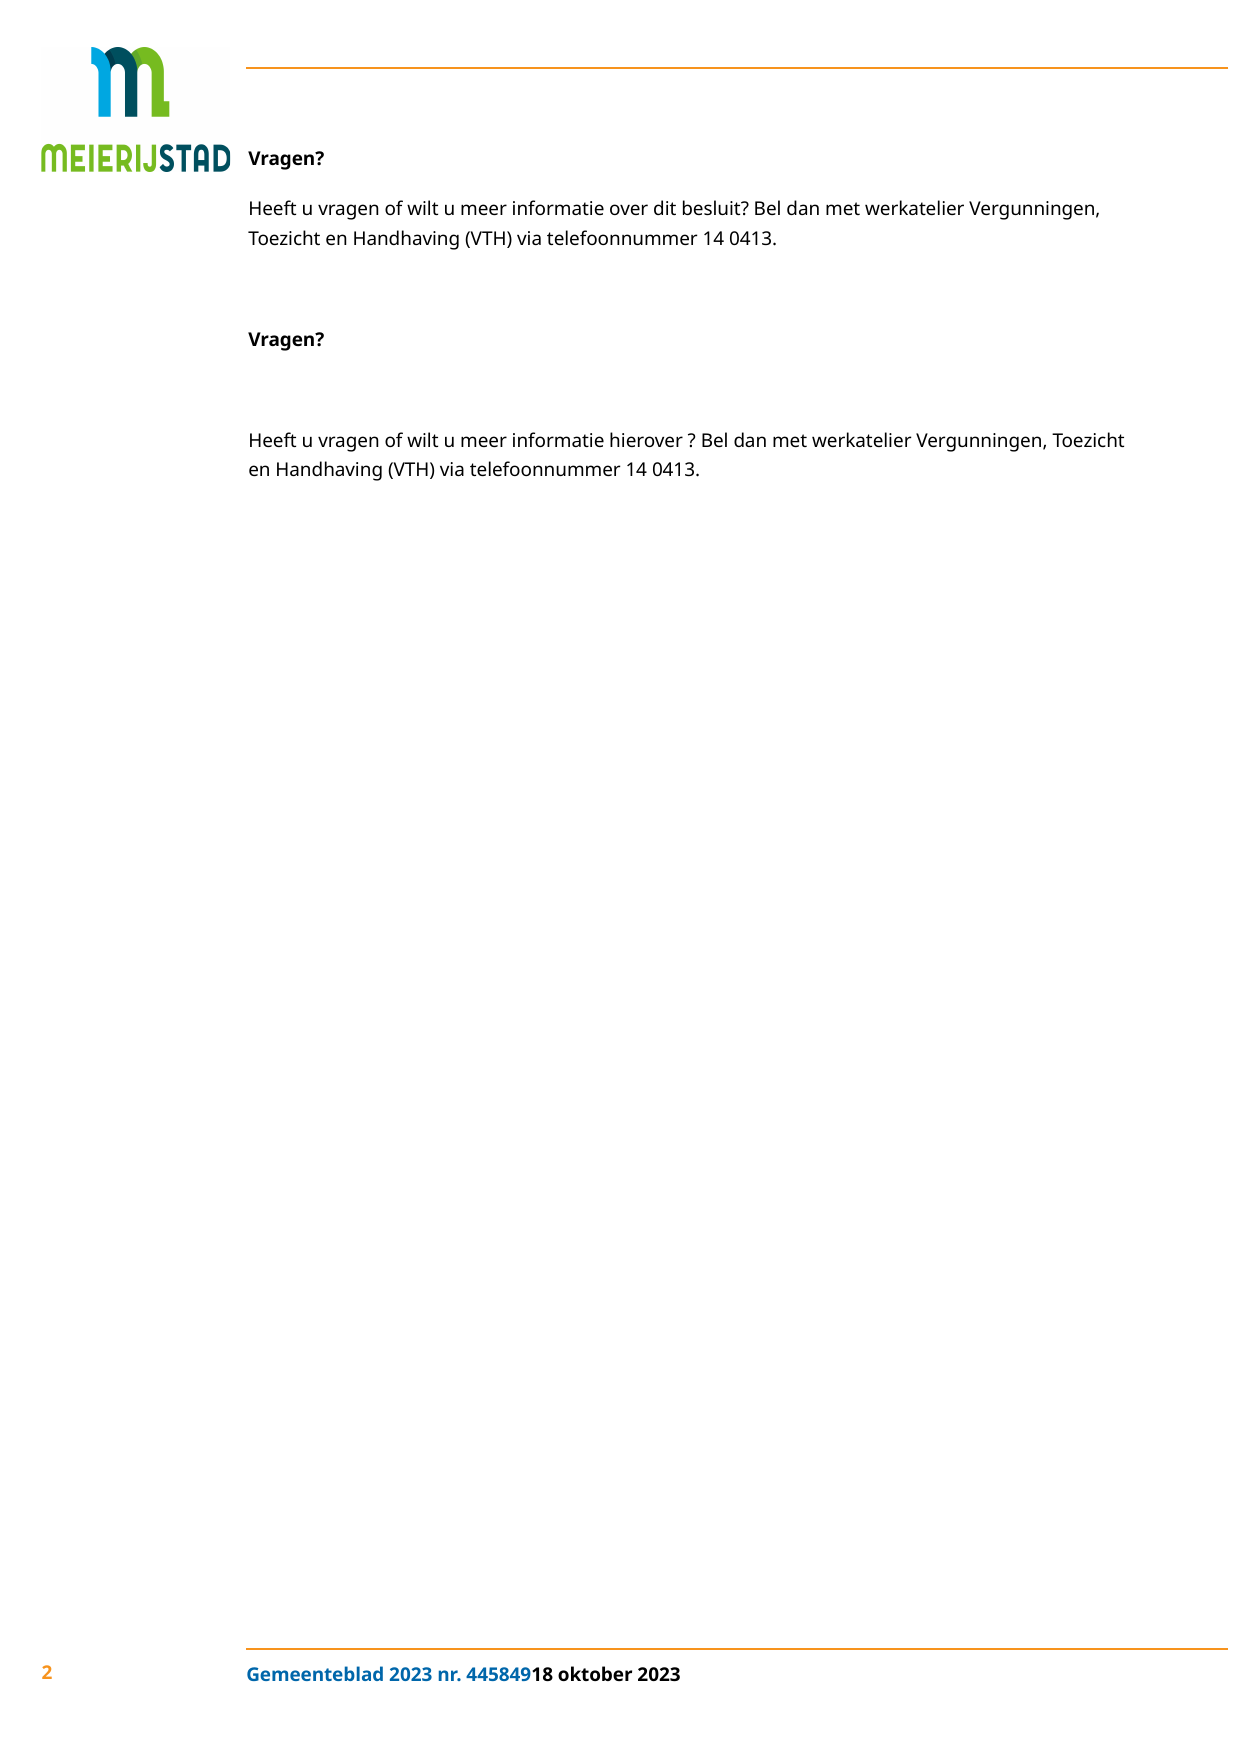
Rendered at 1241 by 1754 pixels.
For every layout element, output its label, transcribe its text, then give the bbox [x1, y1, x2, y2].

text Heeft u vragen of wilt u meer informatie over dit besluit? Bel dan met werkatelier Vergunningen, Toezicht en Handhaving (VTH) via telefoonnummer 14 0413. [248, 196, 1152, 251]
picture [41, 47, 231, 172]
text Vragen? [248, 145, 1152, 171]
text Vragen? [248, 326, 1152, 352]
text Heeft u vragen of wilt u meer informatie hierover ? Bel dan met werkatelier Vergunningen, Toezicht en Handhaving (VTH) via telefoonnummer 14 0413. [248, 427, 1152, 482]
